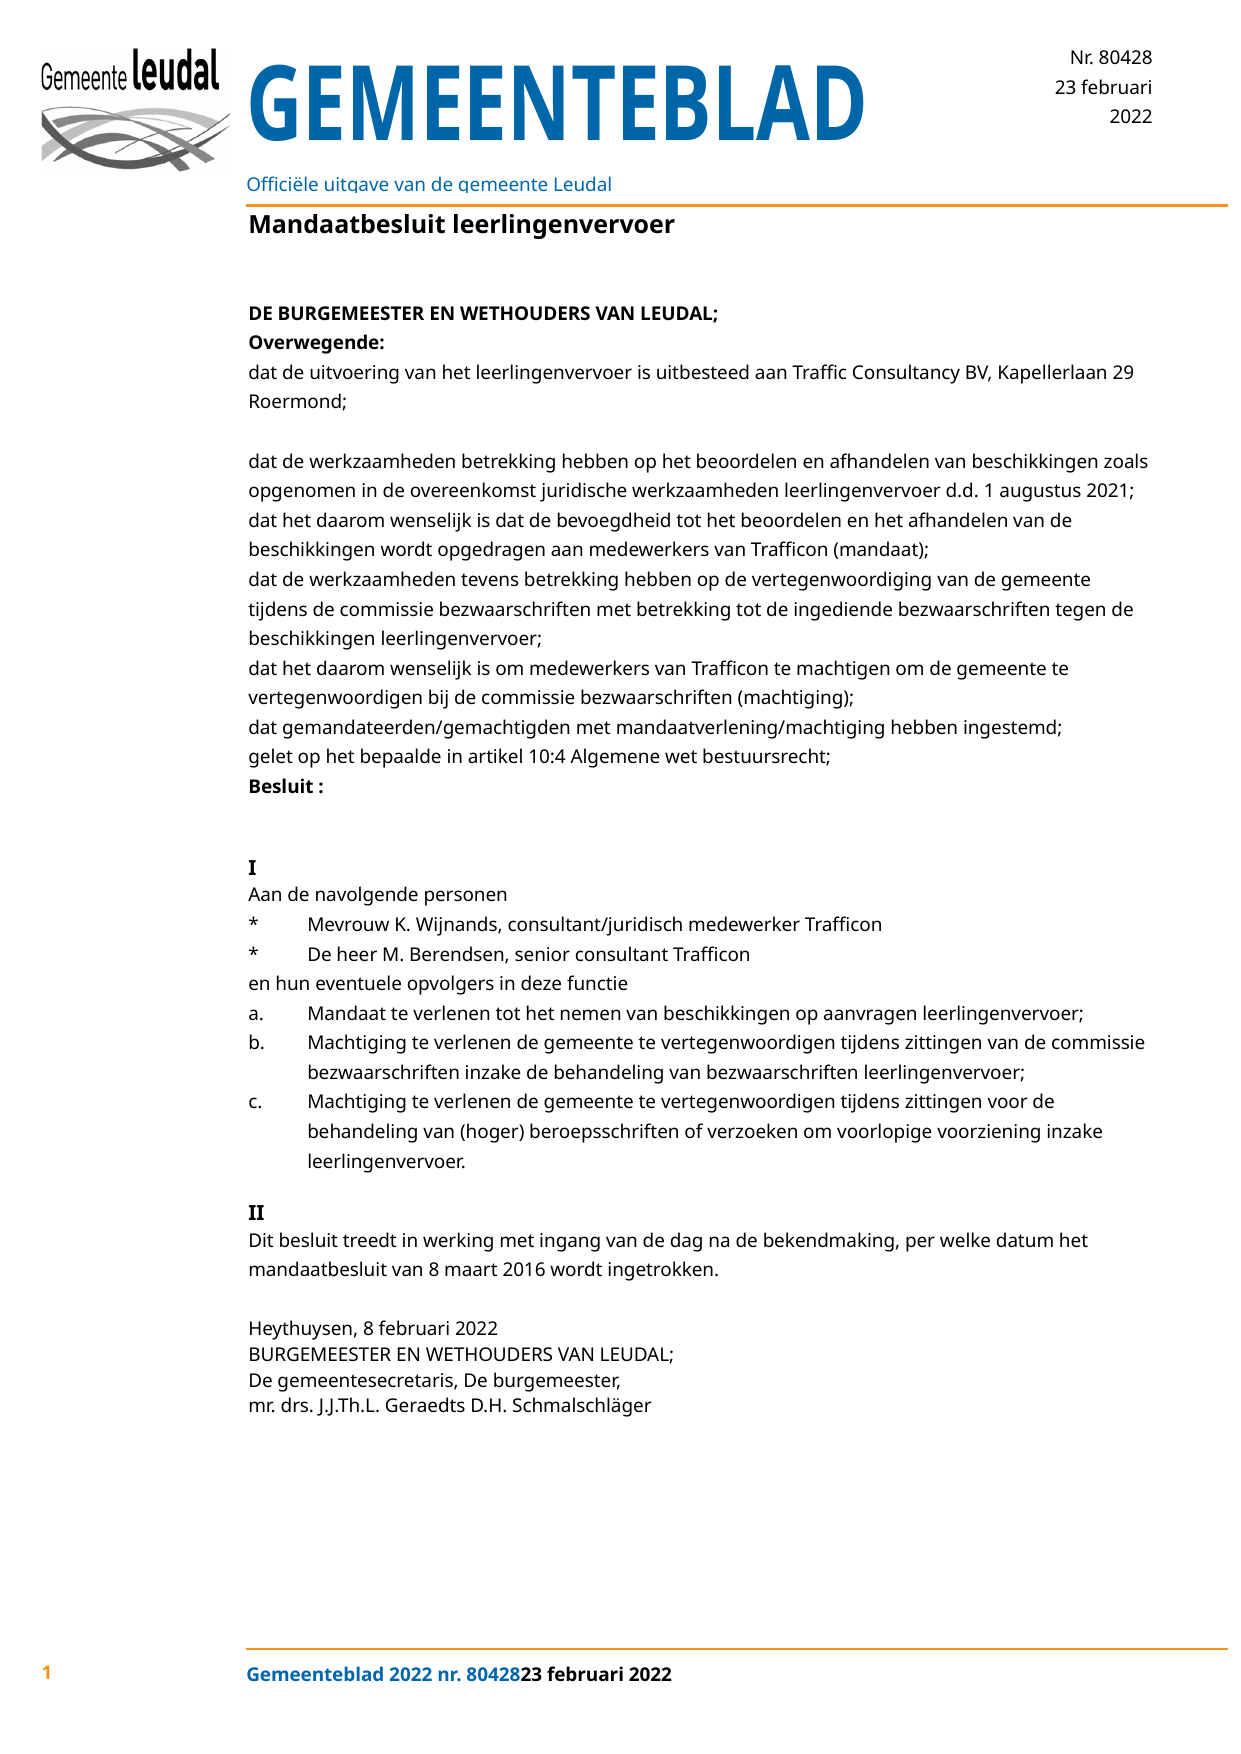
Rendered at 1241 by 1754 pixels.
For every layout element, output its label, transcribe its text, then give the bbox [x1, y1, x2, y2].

text DE BURGEMEESTER EN WETHOUDERS VAN LEUDAL; [248, 300, 1152, 326]
text Aan de navolgende personen [248, 882, 1152, 907]
text dat de werkzaamheden betrekking hebben op het beoordelen en afhandelen van beschikkingen zoals opgenomen in de overeenkomst juridische werkzaamheden leerlingenvervoer d.d. 1 augustus 2021; [248, 448, 1152, 503]
text BURGEMEESTER EN WETHOUDERS VAN LEUDAL; [248, 1341, 1152, 1367]
text Mandaatbesluit leerlingenvervoer [248, 207, 1152, 241]
text dat de werkzaamheden tevens betrekking hebben op de vertegenwoordiging van de gemeente tijdens de commissie bezwaarschriften met betrekking tot de ingediende bezwaarschriften tegen de beschikkingen leerlingenvervoer; [248, 566, 1152, 651]
list Machtiging te verlenen de gemeente te vertegenwoordigen tijdens zittingen van de commissie bezwaarschriften inzake de behandeling van bezwaarschriften leerlingenvervoer; [248, 1029, 1152, 1085]
text gelet op het bepaalde in artikel 10:4 Algemene wet bestuursrecht; [248, 744, 1152, 769]
text en hun eventuele opvolgers in deze functie [248, 970, 1152, 996]
text dat het daarom wenselijk is dat de bevoegdheid tot het beoordelen en het afhandelen van de beschikkingen wordt opgedragen aan medewerkers van Trafficon (mandaat); [248, 507, 1152, 562]
text Besluit : [248, 773, 1152, 799]
text Dit besluit treedt in werking met ingang van de dag na de bekendmaking, per welke datum het mandaatbesluit van 8 maart 2016 wordt ingetrokken. [248, 1227, 1152, 1282]
text dat gemandateerden/gemachtigden met mandaatverlening/machtiging hebben ingestemd; [248, 714, 1152, 740]
picture [41, 47, 231, 172]
list Mevrouw K. Wijnands, consultant/juridisch medewerker Trafficon [248, 911, 1152, 937]
list De heer M. Berendsen, senior consultant Trafficon [248, 941, 1152, 967]
text mr. drs. J.J.Th.L. Geraedts D.H. Schmalschläger [248, 1393, 1152, 1418]
text dat de uitvoering van het leerlingenvervoer is uitbesteed aan Traffic Consultancy BV, Kapellerlaan 29 Roermond; [248, 359, 1152, 414]
text dat het daarom wenselijk is om medewerkers van Trafficon te machtigen om de gemeente te vertegenwoordigen bij de commissie bezwaarschriften (machtiging); [248, 655, 1152, 710]
text I [248, 853, 1152, 882]
list Machtiging te verlenen de gemeente te vertegenwoordigen tijdens zittingen voor de behandeling van (hoger) beroepsschriften of verzoeken om voorlopige voorziening inzake leerlingenvervoer. [248, 1089, 1152, 1174]
list Mandaat te verlenen tot het nemen van beschikkingen op aanvragen leerlingenvervoer; [248, 1000, 1152, 1026]
text II [248, 1198, 1152, 1227]
text Heythuysen, 8 februari 2022 [248, 1316, 1152, 1341]
text De gemeentesecretaris, De burgemeester, [248, 1367, 1152, 1393]
text Overwegende: [248, 329, 1152, 355]
